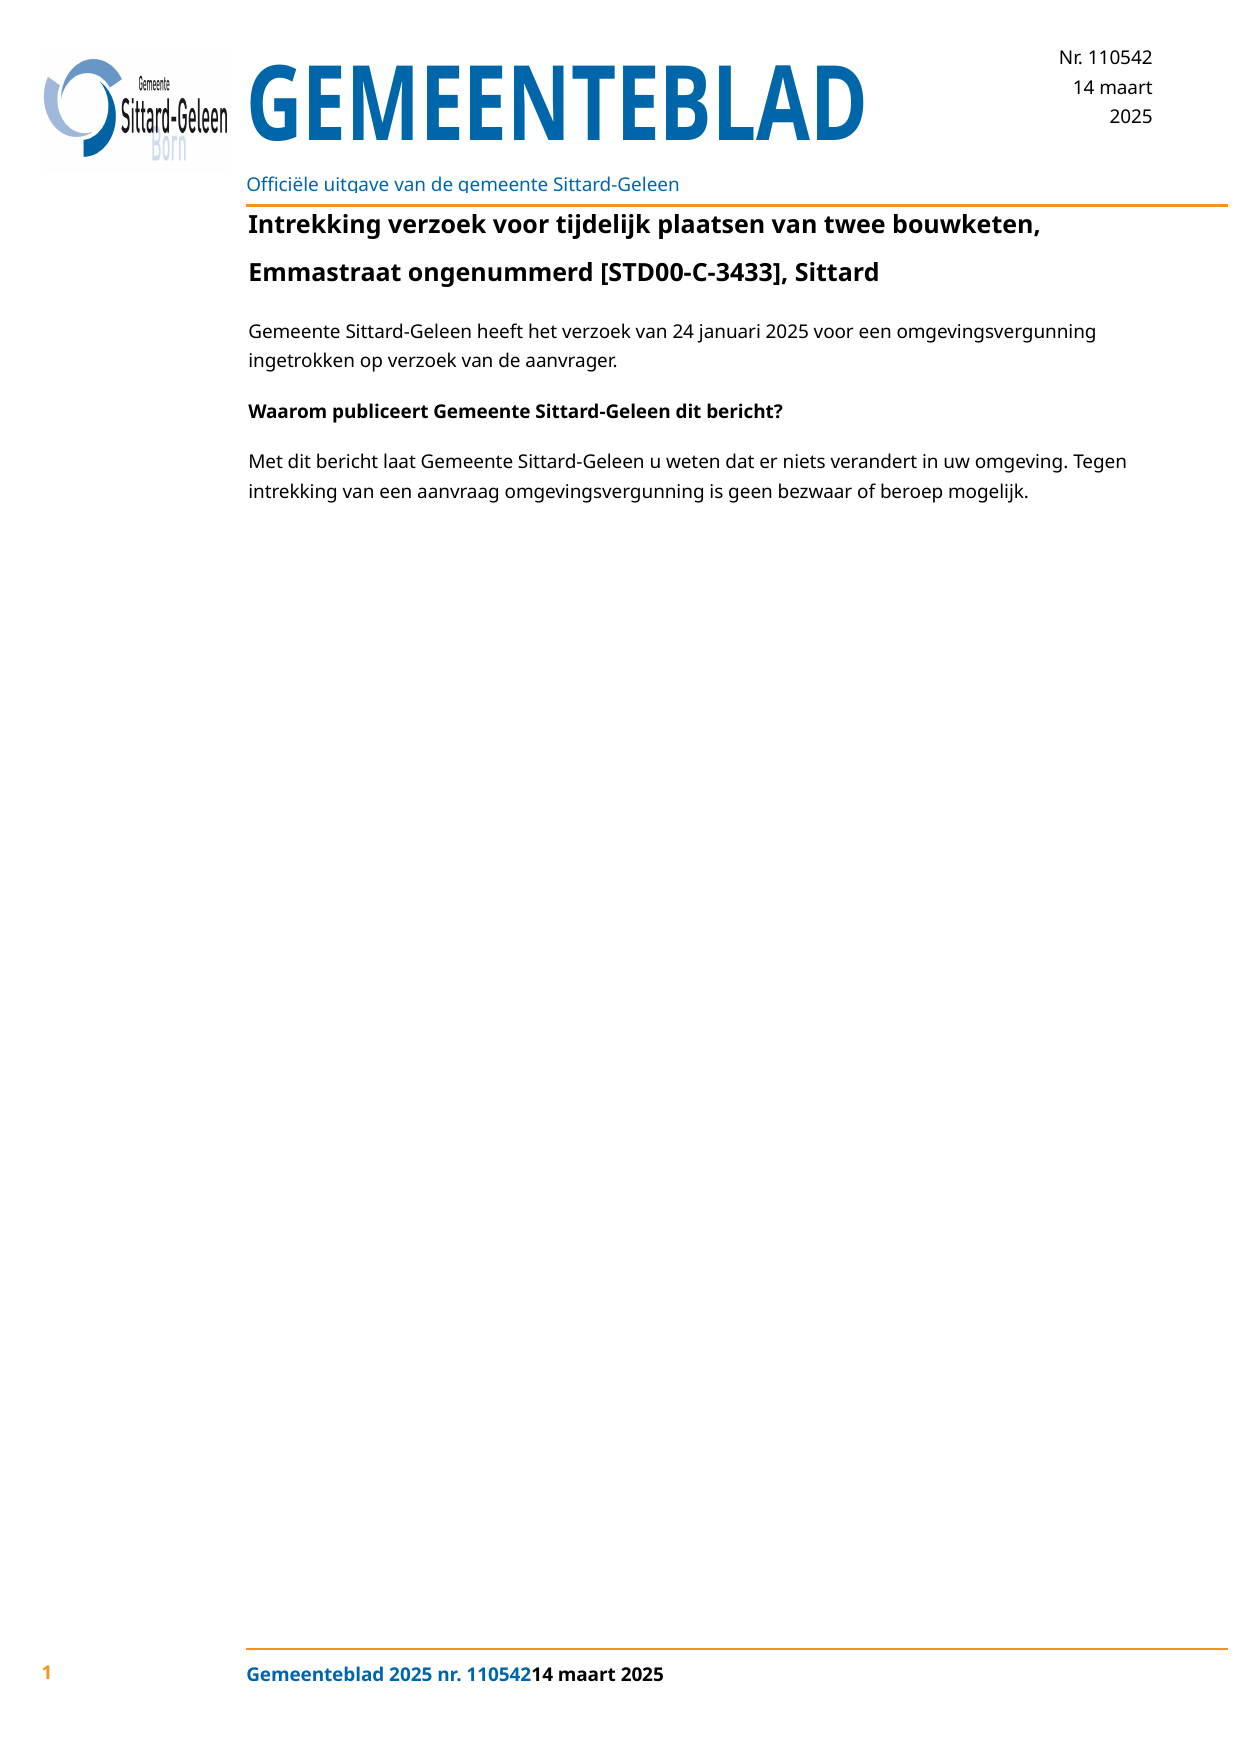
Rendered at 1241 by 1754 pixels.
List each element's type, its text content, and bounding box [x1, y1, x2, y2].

text Met dit bericht laat Gemeente Sittard-Geleen u weten dat er niets verandert in uw omgeving. Tegen intrekking van een aanvraag omgevingsvergunning is geen bezwaar of beroep mogelijk. [248, 448, 1152, 504]
picture [41, 47, 231, 172]
text Gemeente Sittard-Geleen heeft het verzoek van 24 januari 2025 voor een omgevingsvergunning ingetrokken op verzoek van de aanvrager. [248, 318, 1152, 373]
text Intrekking verzoek voor tijdelijk plaatsen van twee bouwketen, Emmastraat ongenummerd [STD00-C-3433], Sittard [248, 207, 1152, 288]
text Waarom publiceert Gemeente Sittard-Geleen dit bericht? [248, 398, 1152, 424]
